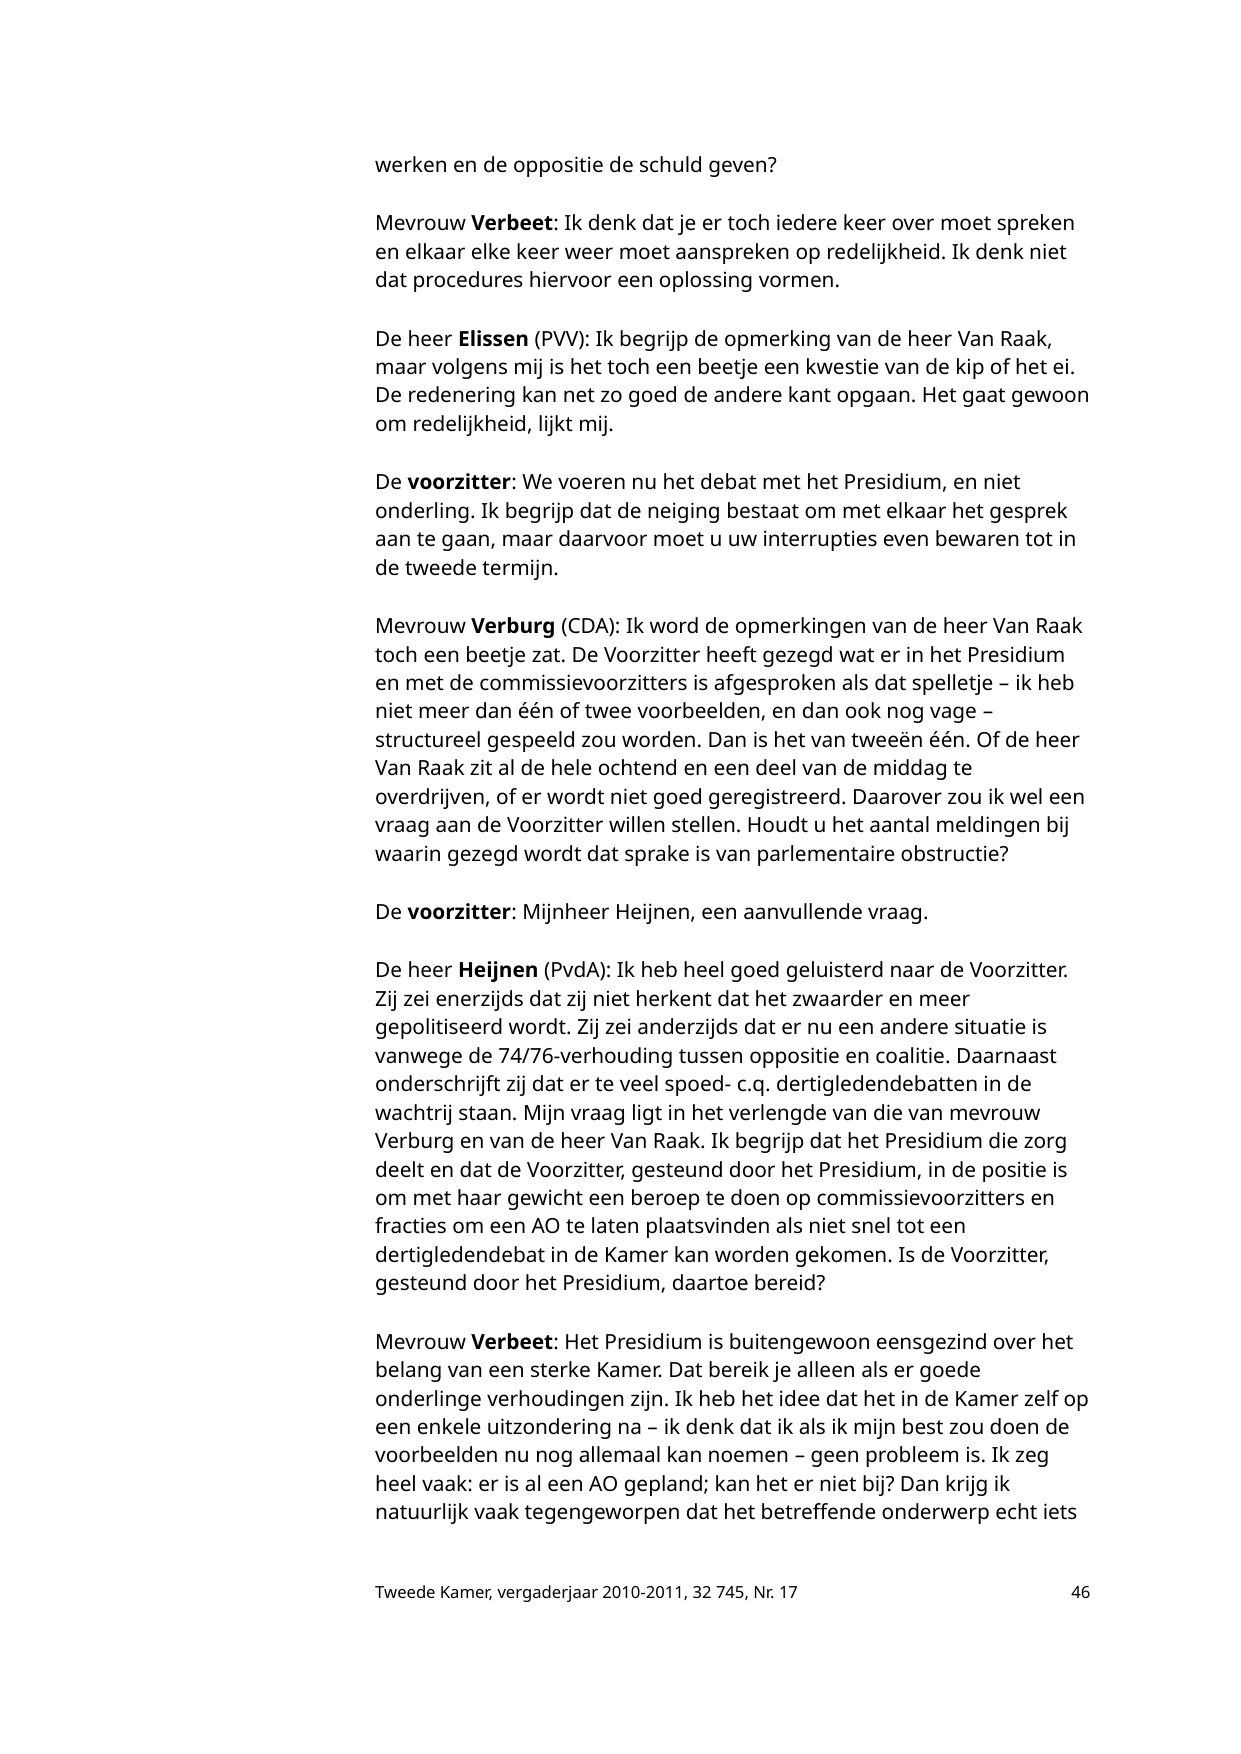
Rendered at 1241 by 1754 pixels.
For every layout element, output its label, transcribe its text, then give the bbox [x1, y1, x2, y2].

text De voorzitter: We voeren nu het debat met het Presidium, en niet onderling. Ik begrijp dat de neiging bestaat om met elkaar het gesprek aan te gaan, maar daarvoor moet u uw interrupties even bewaren tot in de tweede termijn. [375, 467, 1090, 581]
text De heer Elissen (PVV): Ik begrijp de opmerking van de heer Van Raak, maar volgens mij is het toch een beetje een kwestie van de kip of het ei. De redenering kan net zo goed de andere kant opgaan. Het gaat gewoon om redelijkheid, lijkt mij. [375, 324, 1090, 437]
text Mevrouw Verbeet: Het Presidium is buitengewoon eensgezind over het belang van een sterke Kamer. Dat bereik je alleen als er goede onderlinge verhoudingen zijn. Ik heb het idee dat het in de Kamer zelf op een enkele uitzondering na – ik denk dat ik als ik mijn best zou doen de voorbeelden nu nog allemaal kan noemen – geen probleem is. Ik zeg heel vaak: er is al een AO gepland; kan het er niet bij? Dan krijg ik natuurlijk vaak tegengeworpen dat het betreffende onderwerp echt iets [375, 1327, 1090, 1526]
text Mevrouw Verburg (CDA): Ik word de opmerkingen van de heer Van Raak toch een beetje zat. De Voorzitter heeft gezegd wat er in het Presidium en met de commissievoorzitters is afgesproken als dat spelletje – ik heb niet meer dan één of twee voorbeelden, en dan ook nog vage – structureel gespeeld zou worden. Dan is het van tweeën één. Of de heer Van Raak zit al de hele ochtend en een deel van de middag te overdrijven, of er wordt niet goed geregistreerd. Daarover zou ik wel een vraag aan de Voorzitter willen stellen. Houdt u het aantal meldingen bij waarin gezegd wordt dat sprake is van parlementaire obstructie? [375, 611, 1090, 867]
text werken en de oppositie de schuld geven? [375, 150, 1090, 178]
text Mevrouw Verbeet: Ik denk dat je er toch iedere keer over moet spreken en elkaar elke keer weer moet aanspreken op redelijkheid. Ik denk niet dat procedures hiervoor een oplossing vormen. [375, 208, 1090, 294]
text De voorzitter: Mijnheer Heijnen, een aanvullende vraag. [375, 897, 1090, 926]
text De heer Heijnen (PvdA): Ik heb heel goed geluisterd naar de Voorzitter. Zij zei enerzijds dat zij niet herkent dat het zwaarder en meer gepolitiseerd wordt. Zij zei anderzijds dat er nu een andere situatie is vanwege de 74/76-verhouding tussen oppositie en coalitie. Daarnaast onderschrijft zij dat er te veel spoed- c.q. dertigledendebatten in de wachtrij staan. Mijn vraag ligt in het verlengde van die van mevrouw Verburg en van de heer Van Raak. Ik begrijp dat het Presidium die zorg deelt en dat de Voorzitter, gesteund door het Presidium, in de positie is om met haar gewicht een beroep te doen op commissievoorzitters en fracties om een AO te laten plaatsvinden als niet snel tot een dertigledendebat in de Kamer kan worden gekomen. Is de Voorzitter, gesteund door het Presidium, daartoe bereid? [375, 956, 1090, 1297]
